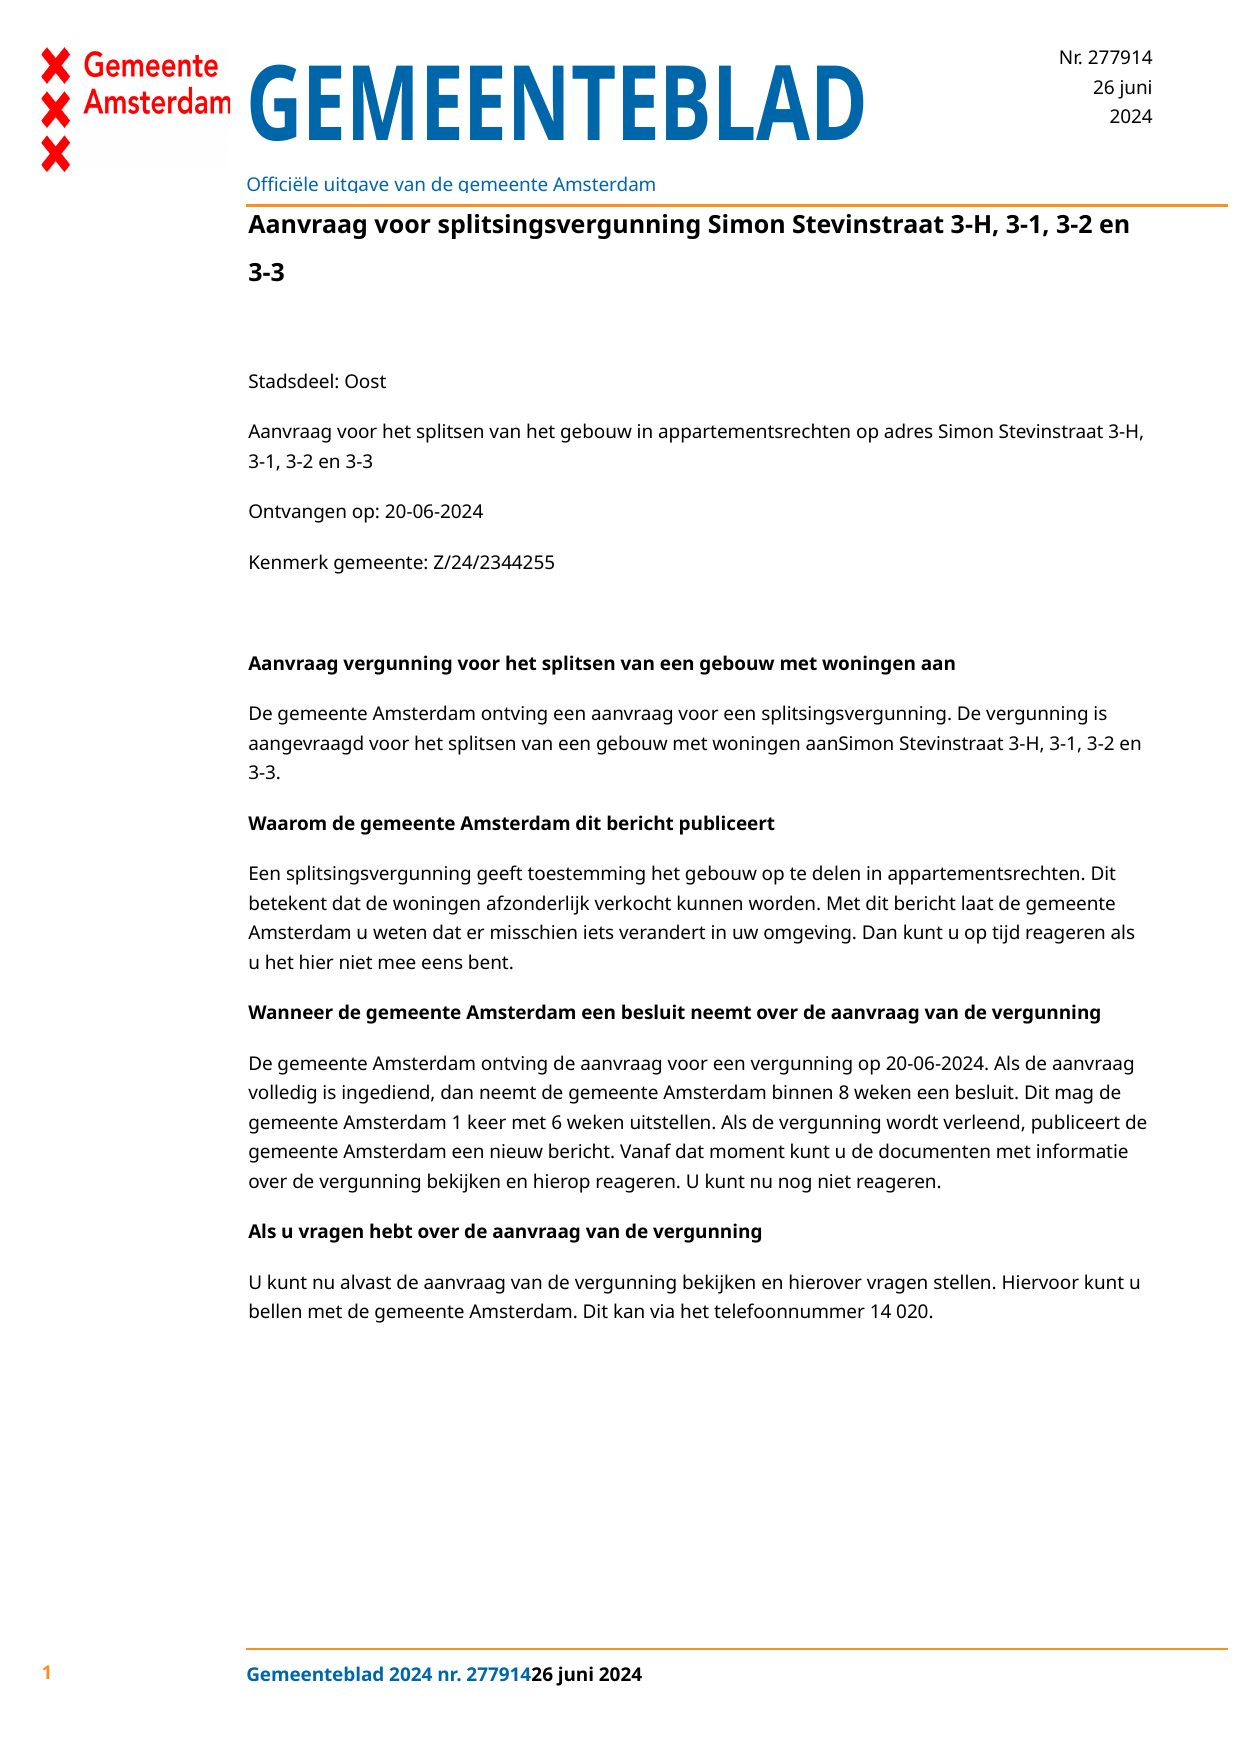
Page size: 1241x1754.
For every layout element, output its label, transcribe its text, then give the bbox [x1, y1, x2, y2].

text Wanneer de gemeente Amsterdam een besluit neemt over de aanvraag van de vergunning [248, 999, 1152, 1025]
text Aanvraag voor splitsingsvergunning Simon Stevinstraat 3-H, 3-1, 3-2 en 3-3 [248, 207, 1152, 288]
text Stadsdeel: Oost [248, 368, 1152, 394]
text Aanvraag vergunning voor het splitsen van een gebouw met woningen aan [248, 650, 1152, 676]
text Aanvraag voor het splitsen van het gebouw in appartementsrechten op adres Simon Stevinstraat 3-H, 3-1, 3-2 en 3-3 [248, 419, 1152, 474]
text Ontvangen op: 20-06-2024 [248, 499, 1152, 524]
text Als u vragen hebt over de aanvraag van de vergunning [248, 1219, 1152, 1244]
text U kunt nu alvast de aanvraag van de vergunning bekijken en hierover vragen stellen. Hiervoor kunt u bellen met de gemeente Amsterdam. Dit kan via het telefoonnummer 14 020. [248, 1269, 1152, 1324]
text Een splitsingsvergunning geeft toestemming het gebouw op te delen in appartementsrechten. Dit betekent dat de woningen afzonderlijk verkocht kunnen worden. Met dit bericht laat de gemeente Amsterdam u weten dat er misschien iets verandert in uw omgeving. Dan kunt u op tijd reageren als u het hier niet mee eens bent. [248, 860, 1152, 975]
text Waarom de gemeente Amsterdam dit bericht publiceert [248, 810, 1152, 836]
text Kenmerk gemeente: Z/24/2344255 [248, 549, 1152, 575]
text De gemeente Amsterdam ontving een aanvraag voor een splitsingsvergunning. De vergunning is aangevraagd voor het splitsen van een gebouw met woningen aanSimon Stevinstraat 3-H, 3-1, 3-2 en 3-3. [248, 700, 1152, 785]
text De gemeente Amsterdam ontving de aanvraag voor een vergunning op 20-06-2024. Als de aanvraag volledig is ingediend, dan neemt de gemeente Amsterdam binnen 8 weken een besluit. Dit mag de gemeente Amsterdam 1 keer met 6 weken uitstellen. Als de vergunning wordt verleend, publiceert de gemeente Amsterdam een nieuw bericht. Vanaf dat moment kunt u de documenten met informatie over de vergunning bekijken en hierop reageren. U kunt nu nog niet reageren. [248, 1050, 1152, 1194]
picture [41, 47, 231, 172]
